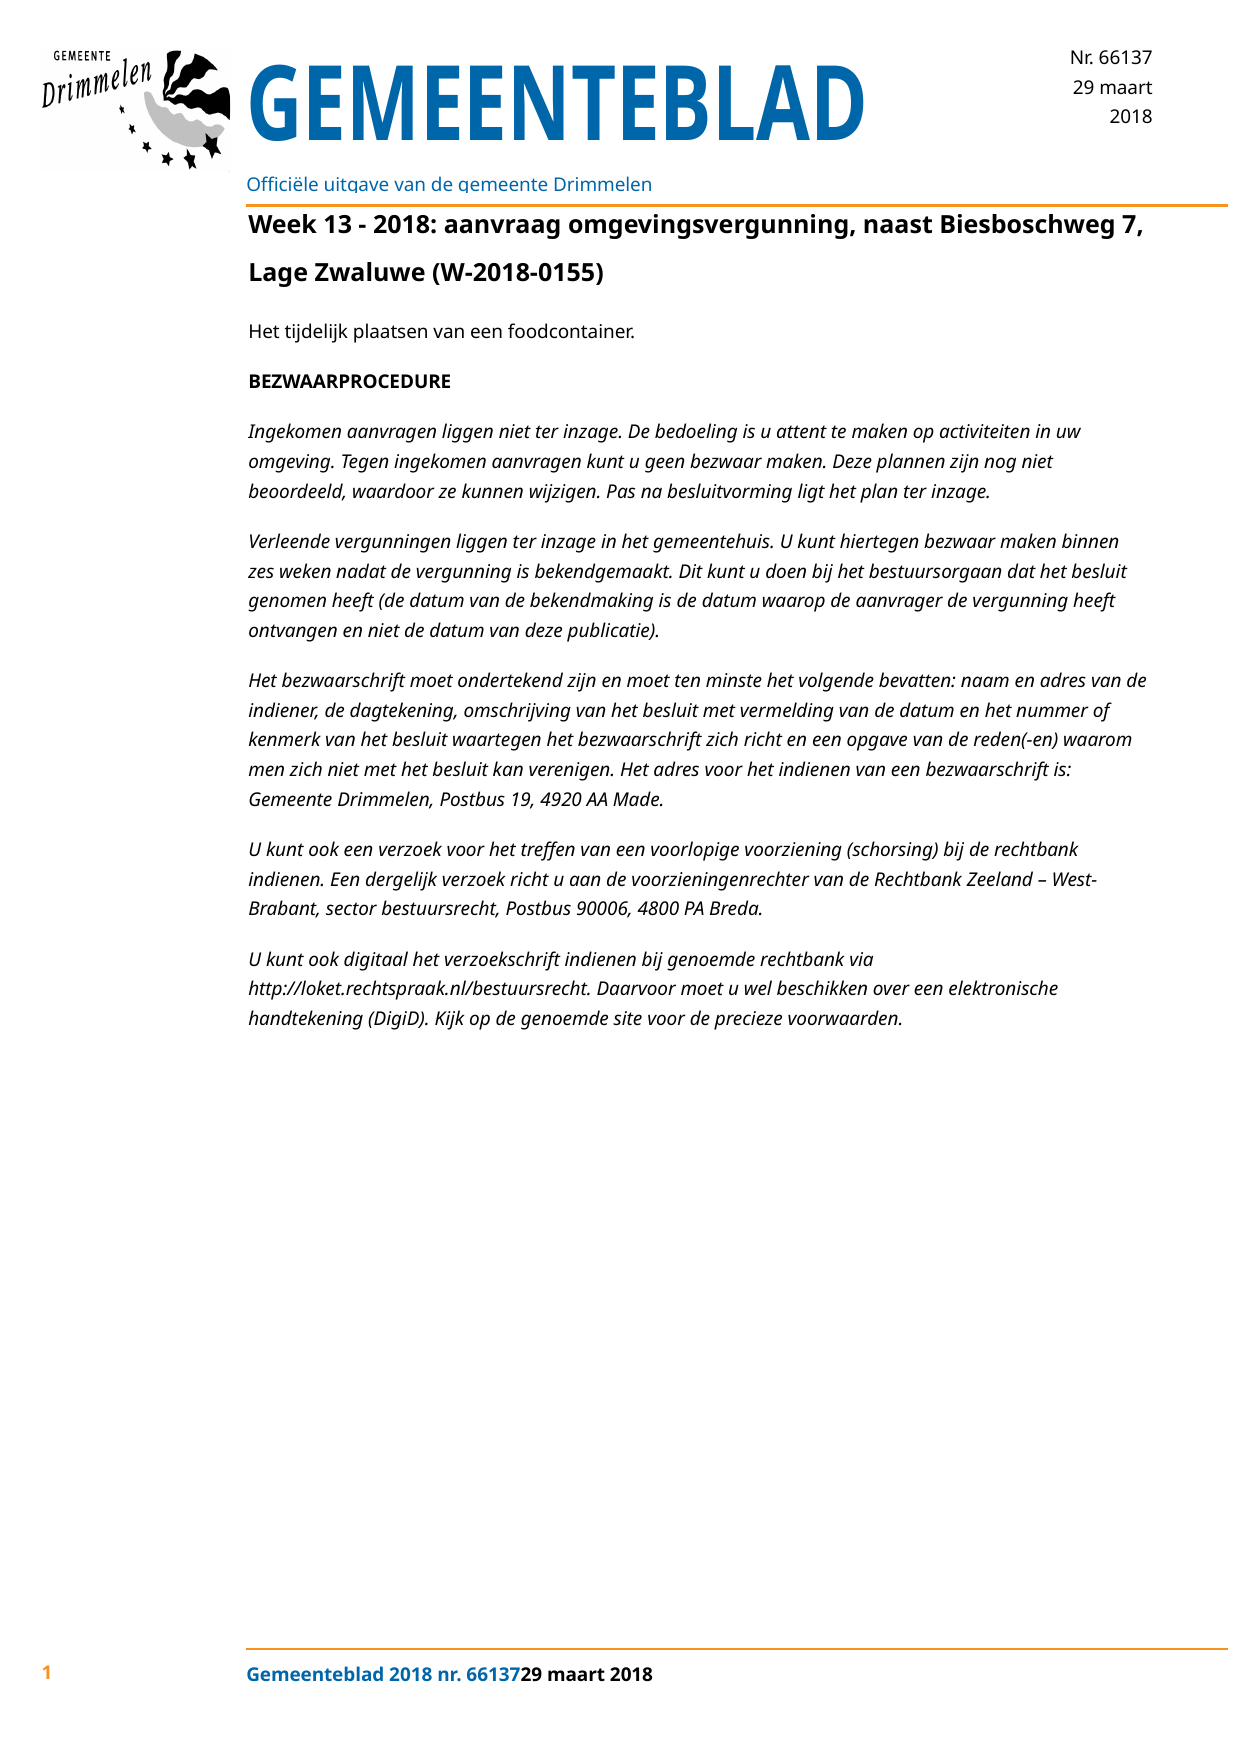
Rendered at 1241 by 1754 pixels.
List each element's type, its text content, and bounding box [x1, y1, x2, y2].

text Week 13 - 2018: aanvraag omgevingsvergunning, naast Biesboschweg 7, Lage Zwaluwe (W-2018-0155) [248, 207, 1152, 288]
text U kunt ook een verzoek voor het treffen van een voorlopige voorziening (schorsing) bij de rechtbank indienen. Een dergelijk verzoek richt u aan de voorzieningenrechter van de Rechtbank Zeeland – West-Brabant, sector bestuursrecht, Postbus 90006, 4800 PA Breda. [248, 836, 1152, 921]
picture [41, 47, 231, 172]
text Het bezwaarschrift moet ondertekend zijn en moet ten minste het volgende bevatten: naam en adres van de indiener, de dagtekening, omschrijving van het besluit met vermelding van de datum en het nummer of kenmerk van het besluit waartegen het bezwaarschrift zich richt en een opgave van de reden(-en) waarom men zich niet met het besluit kan verenigen. Het adres voor het indienen van een bezwaarschrift is: Gemeente Drimmelen, Postbus 19, 4920 AA Made. [248, 667, 1152, 812]
text BEZWAARPROCEDURE [248, 368, 1152, 394]
text Ingekomen aanvragen liggen niet ter inzage. De bedoeling is u attent te maken op activiteiten in uw omgeving. Tegen ingekomen aanvragen kunt u geen bezwaar maken. Deze plannen zijn nog niet beoordeeld, waardoor ze kunnen wijzigen. Pas na besluitvorming ligt het plan ter inzage. [248, 419, 1152, 504]
text Het tijdelijk plaatsen van een foodcontainer. [248, 318, 1152, 344]
text U kunt ook digitaal het verzoekschrift indienen bij genoemde rechtbank via http://loket.rechtspraak.nl/bestuursrecht. Daarvoor moet u wel beschikken over een elektronische handtekening (DigiD). Kijk op de genoemde site voor de precieze voorwaarden. [248, 946, 1152, 1031]
text Verleende vergunningen liggen ter inzage in het gemeentehuis. U kunt hiertegen bezwaar maken binnen zes weken nadat de vergunning is bekendgemaakt. Dit kunt u doen bij het bestuursorgaan dat het besluit genomen heeft (de datum van de bekendmaking is de datum waarop de aanvrager de vergunning heeft ontvangen en niet de datum van deze publicatie). [248, 528, 1152, 643]
